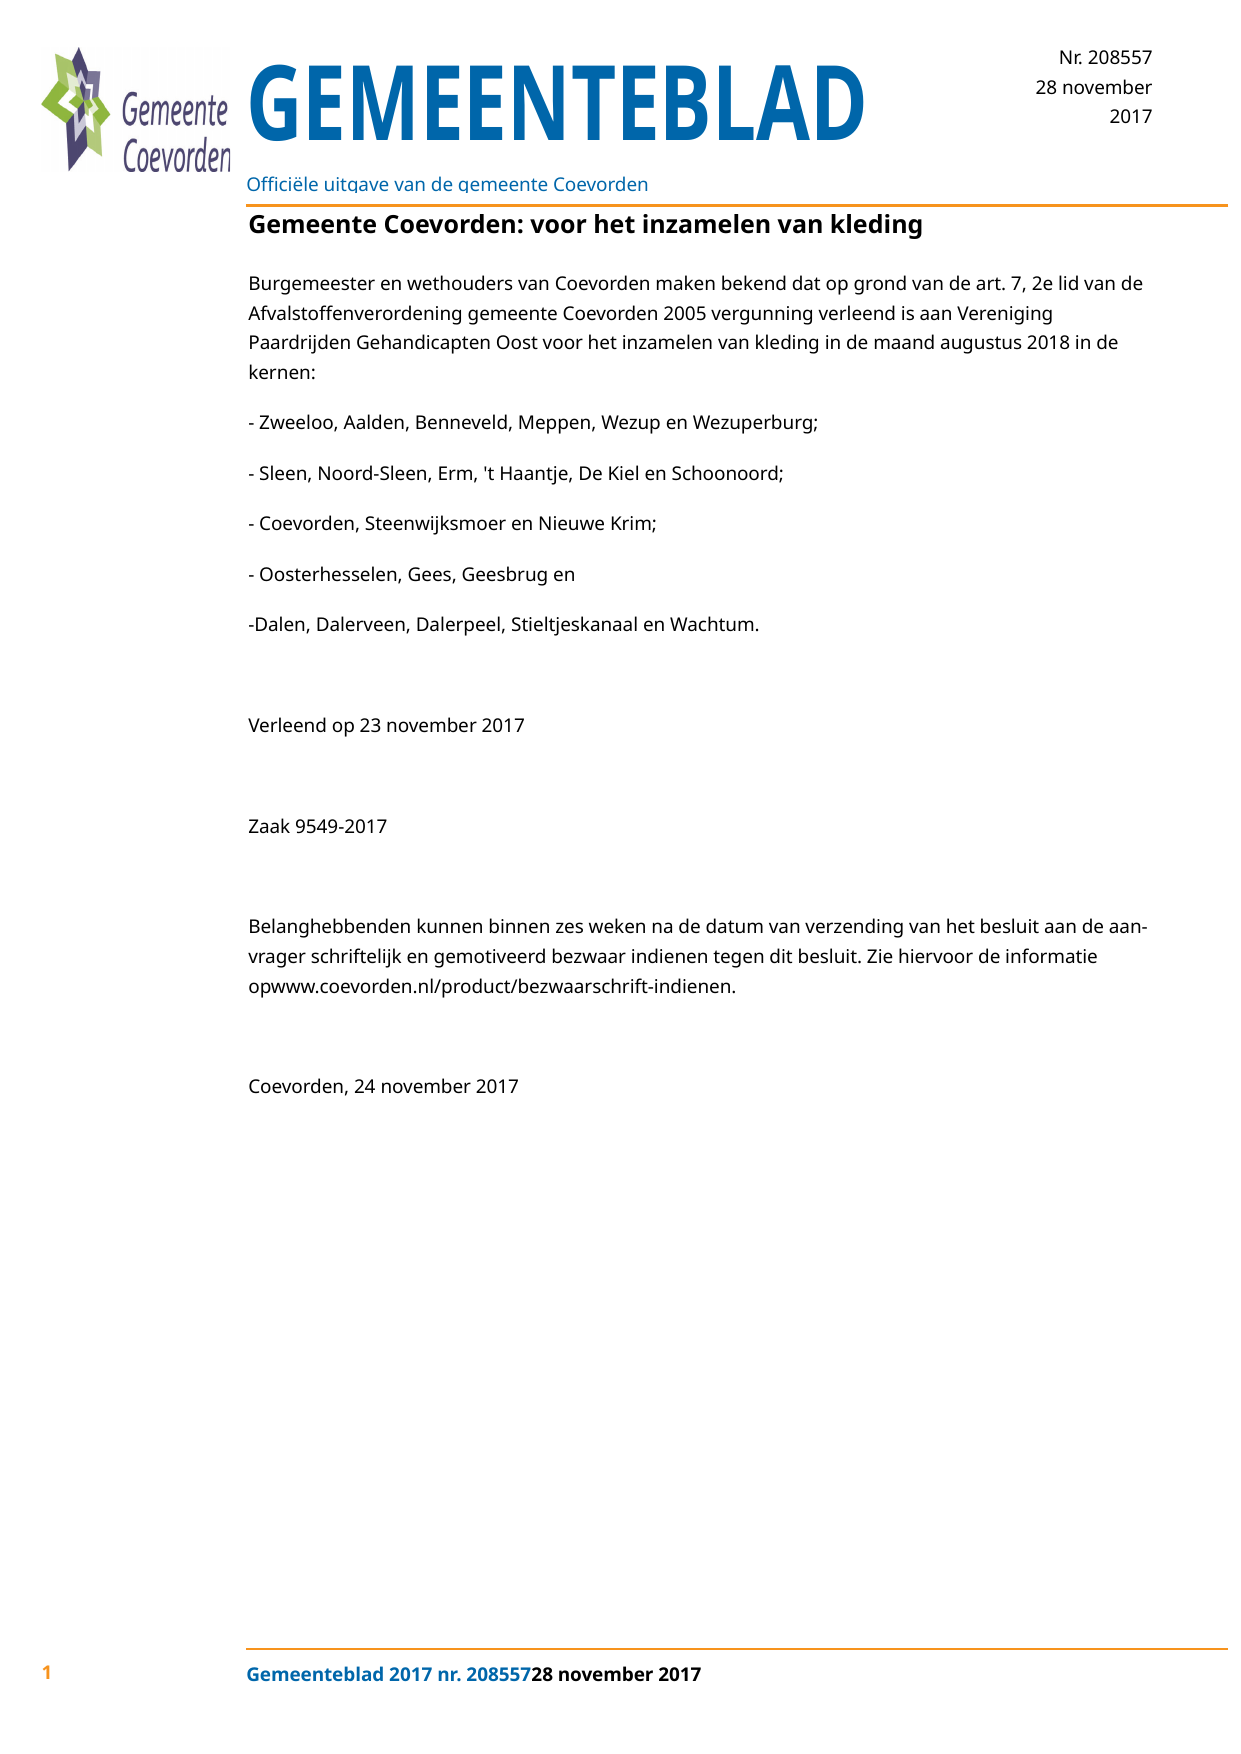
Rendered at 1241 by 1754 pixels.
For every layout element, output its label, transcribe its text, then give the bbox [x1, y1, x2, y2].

text Zaak 9549-2017 [248, 813, 1152, 838]
text Belanghebbenden kunnen binnen zes weken na de datum van verzending van het besluit aan de aan-vrager schriftelijk en gemotiveerd bezwaar indienen tegen dit besluit. Zie hiervoor de informatie opwww.coevorden.nl/product/bezwaarschrift-indienen. [248, 914, 1152, 998]
text Gemeente Coevorden: voor het inzamelen van kleding [248, 207, 1152, 241]
text - Sleen, Noord-Sleen, Erm, 't Haantje, De Kiel en Schoonoord; [248, 460, 1152, 486]
text - Zweeloo, Aalden, Benneveld, Meppen, Wezup en Wezuperburg; [248, 409, 1152, 435]
text Burgemeester en wethouders van Coevorden maken bekend dat op grond van de art. 7, 2e lid van de Afvalstoffenverordening gemeente Coevorden 2005 vergunning verleend is aan Vereniging Paardrijden Gehandicapten Oost voor het inzamelen van kleding in de maand augustus 2018 in de kernen: [248, 270, 1152, 385]
text -Dalen, Dalerveen, Dalerpeel, Stieltjeskanaal en Wachtum. [248, 611, 1152, 637]
picture [41, 47, 231, 172]
text - Oosterhesselen, Gees, Geesbrug en [248, 561, 1152, 586]
text Coevorden, 24 november 2017 [248, 1074, 1152, 1099]
text Verleend op 23 november 2017 [248, 712, 1152, 738]
text - Coevorden, Steenwijksmoer en Nieuwe Krim; [248, 510, 1152, 536]
